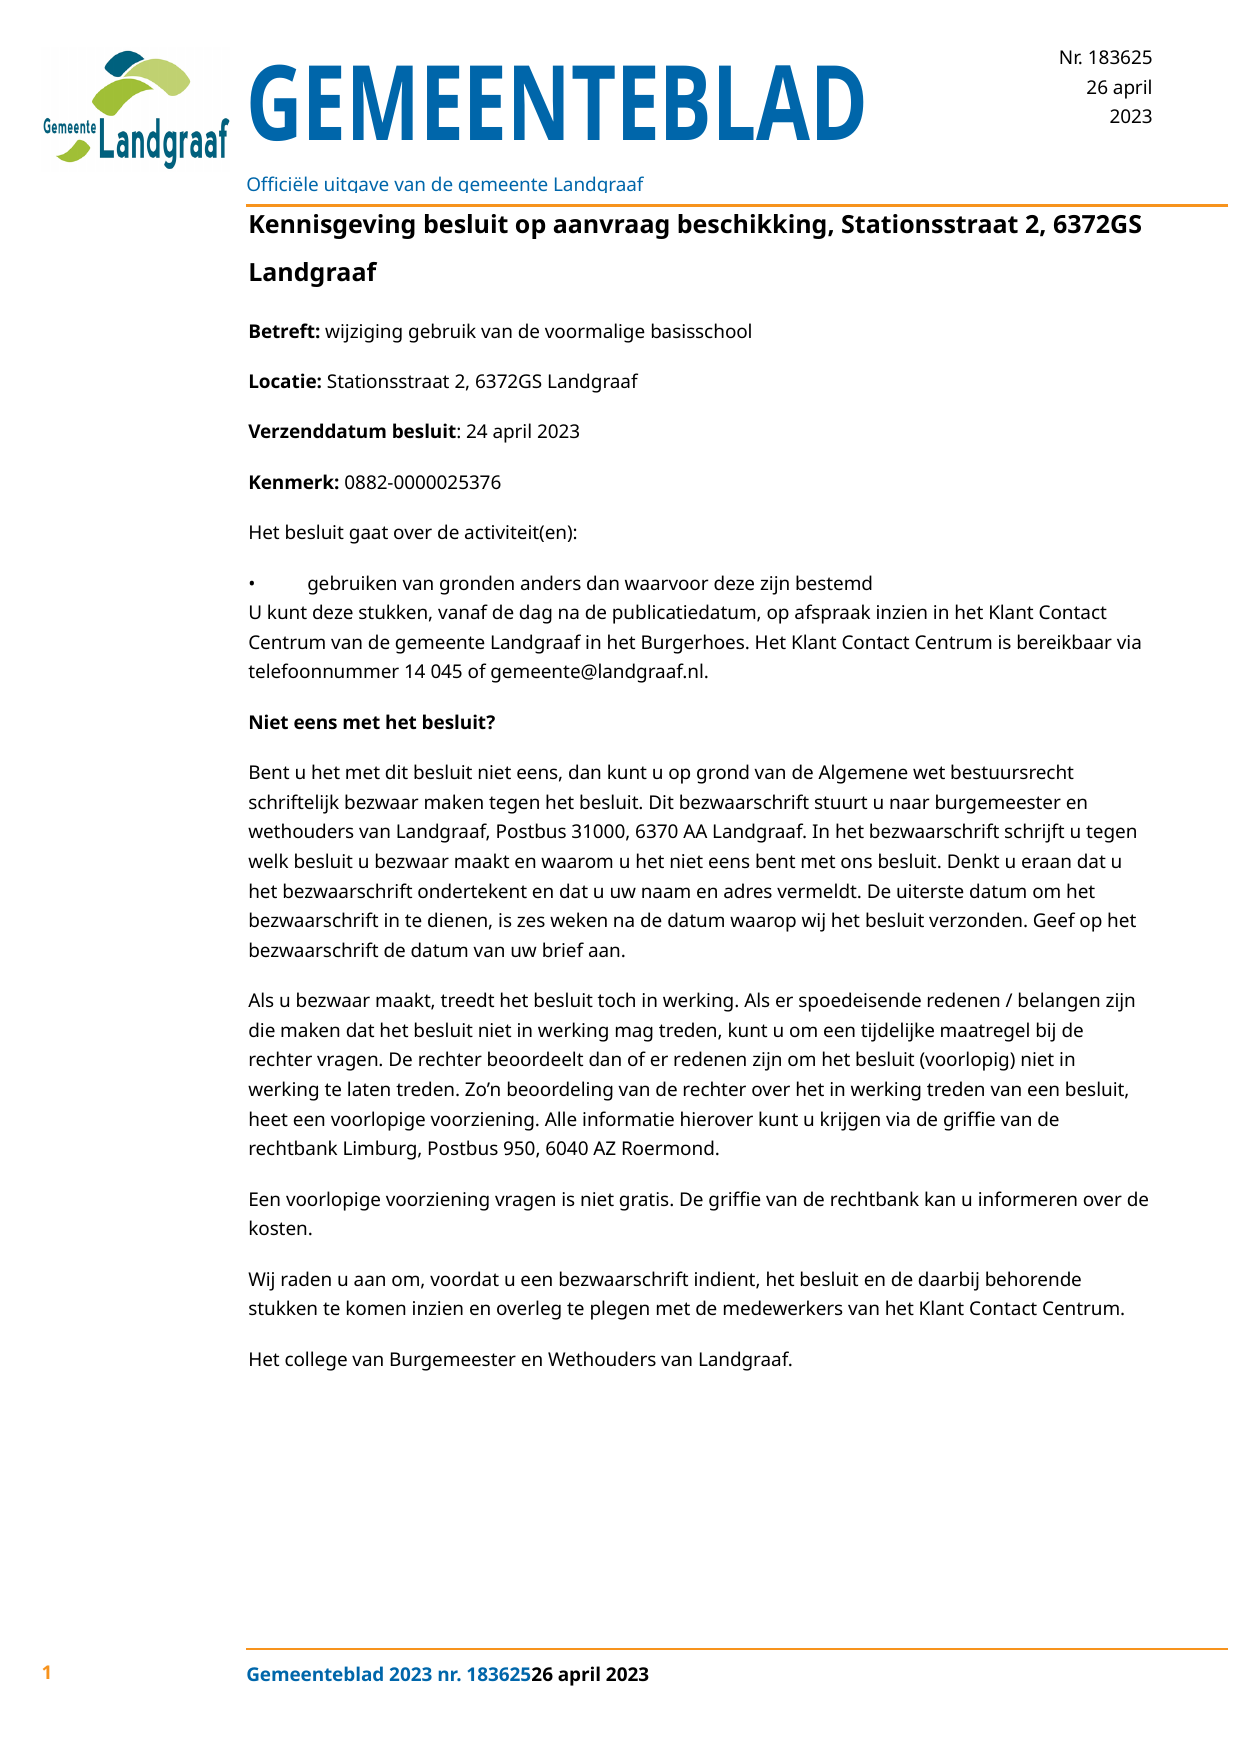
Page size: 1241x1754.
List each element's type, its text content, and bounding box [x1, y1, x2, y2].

text Kennisgeving besluit op aanvraag beschikking, Stationsstraat 2, 6372GS Landgraaf [248, 207, 1152, 288]
text Het besluit gaat over de activiteit(en): [248, 519, 1152, 545]
text Niet eens met het besluit? [248, 709, 1152, 735]
text Wij raden u aan om, voordat u een bezwaarschrift indient, het besluit en de daarbij behorende stukken te komen inzien en overleg te plegen met de medewerkers van het Klant Contact Centrum. [248, 1266, 1152, 1321]
picture [41, 47, 231, 172]
text U kunt deze stukken, vanaf de dag na de publicatiedatum, op afspraak inzien in het Klant Contact Centrum van de gemeente Landgraaf in het Burgerhoes. Het Klant Contact Centrum is bereikbaar via telefoonnummer 14 045 of gemeente@landgraaf.nl. [248, 599, 1152, 684]
text Kenmerk: 0882-0000025376 [248, 469, 1152, 495]
text Verzenddatum besluit: 24 april 2023 [248, 419, 1152, 444]
text Als u bezwaar maakt, treedt het besluit toch in werking. Als er spoedeisende redenen / belangen zijn die maken dat het besluit niet in werking mag treden, kunt u om een tijdelijke maatregel bij de rechter vragen. De rechter beoordeelt dan of er redenen zijn om het besluit (voorlopig) niet in werking te laten treden. Zo’n beoordeling van de rechter over het in werking treden van een besluit, heet een voorlopige voorziening. Alle informatie hierover kunt u krijgen via de griffie van de rechtbank Limburg, Postbus 950, 6040 AZ Roermond. [248, 987, 1152, 1161]
text Het college van Burgemeester en Wethouders van Landgraaf. [248, 1346, 1152, 1372]
list gebruiken van gronden anders dan waarvoor deze zijn bestemd [248, 570, 1152, 596]
text Betreft: wijziging gebruik van de voormalige basisschool [248, 318, 1152, 344]
text Bent u het met dit besluit niet eens, dan kunt u op grond van de Algemene wet bestuursrecht schriftelijk bezwaar maken tegen het besluit. Dit bezwaarschrift stuurt u naar burgemeester en wethouders van Landgraaf, Postbus 31000, 6370 AA Landgraaf. In het bezwaarschrift schrijft u tegen welk besluit u bezwaar maakt en waarom u het niet eens bent met ons besluit. Denkt u eraan dat u het bezwaarschrift ondertekent en dat u uw naam en adres vermeldt. De uiterste datum om het bezwaarschrift in te dienen, is zes weken na de datum waarop wij het besluit verzonden. Geef op het bezwaarschrift de datum van uw brief aan. [248, 759, 1152, 963]
text Locatie: Stationsstraat 2, 6372GS Landgraaf [248, 368, 1152, 394]
text Een voorlopige voorziening vragen is niet gratis. De griffie van de rechtbank kan u informeren over de kosten. [248, 1186, 1152, 1241]
